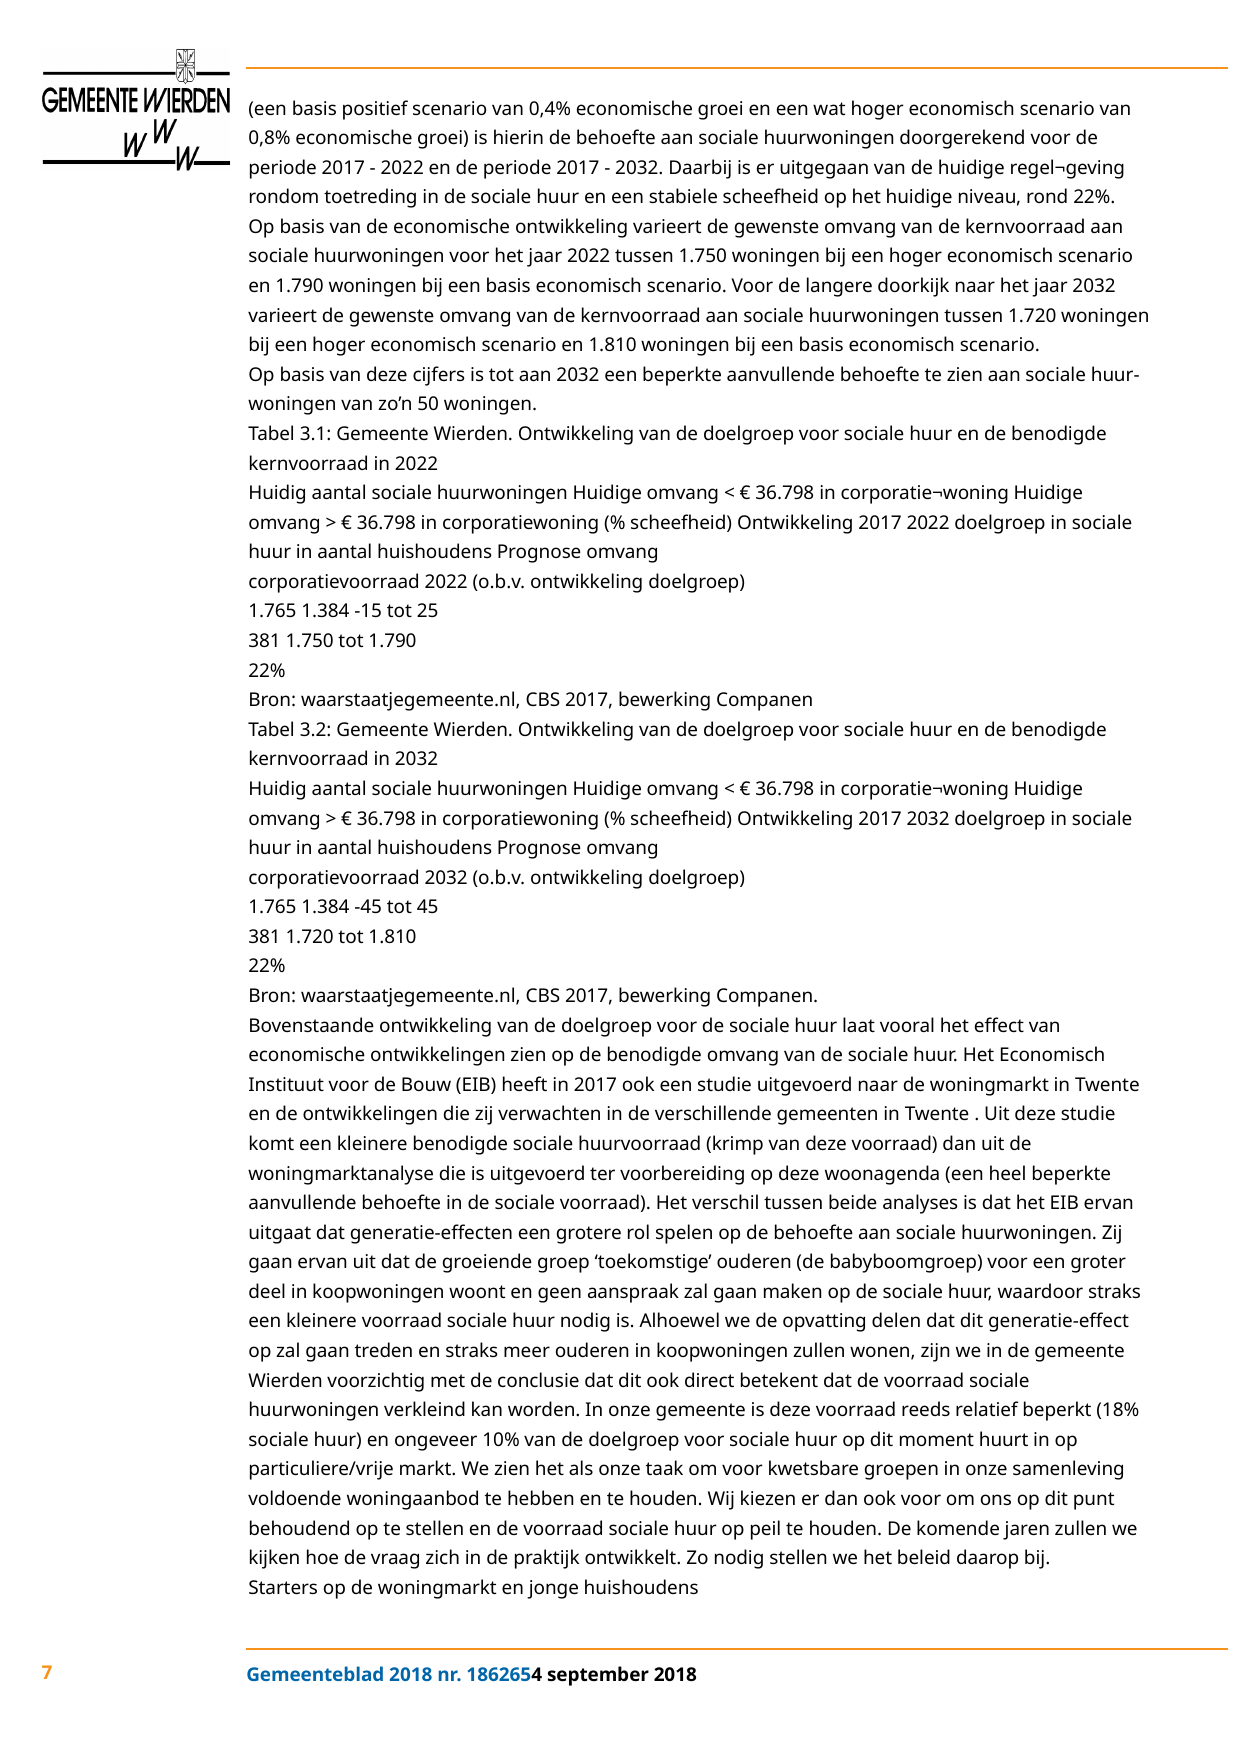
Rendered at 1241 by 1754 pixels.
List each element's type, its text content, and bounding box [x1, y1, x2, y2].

text Op basis van de economische ontwikkeling varieert de gewenste omvang van de kernvoorraad aan sociale huurwoningen voor het jaar 2022 tussen 1.750 woningen bij een hoger economisch scenario en 1.790 woningen bij een basis economisch scenario. Voor de langere doorkijk naar het jaar 2032 varieert de gewenste omvang van de kernvoorraad aan sociale huurwoningen tussen 1.720 woningen bij een hoger economisch scenario en 1.810 woningen bij een basis economisch scenario. [248, 213, 1152, 357]
text Bron: waarstaatjegemeente.nl, CBS 2017, bewerking Companen [248, 686, 1152, 712]
text Huidig aantal sociale huurwoningen Huidige omvang < € 36.798 in corporatie¬woning Huidige omvang > € 36.798 in corporatiewoning (% scheefheid) Ontwikkeling 2017 2032 doelgroep in sociale huur in aantal huishoudens Prognose omvang [248, 775, 1152, 860]
text Tabel 3.2: Gemeente Wierden. Ontwikkeling van de doelgroep voor sociale huur en de benodigde kernvoorraad in 2032 [248, 716, 1152, 771]
text 22% [248, 953, 1152, 978]
text Starters op de woningmarkt en jonge huishoudens [248, 1574, 1152, 1600]
text (een basis positief scenario van 0,4% economische groei en een wat hoger economisch scenario van 0,8% economische groei) is hierin de behoefte aan sociale huurwoningen doorgerekend voor de periode 2017 - 2022 en de periode 2017 - 2032. Daarbij is er uitgegaan van de huidige regel¬geving rondom toetreding in de sociale huur en een stabiele scheefheid op het huidige niveau, rond 22%. [248, 95, 1152, 209]
text Tabel 3.1: Gemeente Wierden. Ontwikkeling van de doelgroep voor sociale huur en de benodigde kernvoorraad in 2022 [248, 420, 1152, 476]
text Huidig aantal sociale huurwoningen Huidige omvang < € 36.798 in corporatie¬woning Huidige omvang > € 36.798 in corporatiewoning (% scheefheid) Ontwikkeling 2017 2022 doelgroep in sociale huur in aantal huishoudens Prognose omvang [248, 479, 1152, 564]
text corporatievoorraad 2032 (o.b.v. ontwikkeling doelgroep) [248, 864, 1152, 890]
text Op basis van deze cijfers is tot aan 2032 een beperkte aanvullende behoefte te zien aan sociale huur-woningen van zo’n 50 woningen. [248, 361, 1152, 416]
text Bovenstaande ontwikkeling van de doelgroep voor de sociale huur laat vooral het effect van economische ontwikkelingen zien op de benodigde omvang van de sociale huur. Het Economisch Instituut voor de Bouw (EIB) heeft in 2017 ook een studie uitgevoerd naar de woningmarkt in Twente en de ontwikkelingen die zij verwachten in de verschillende gemeenten in Twente . Uit deze studie komt een kleinere benodigde sociale huurvoorraad (krimp van deze voorraad) dan uit de woningmarktanalyse die is uitgevoerd ter voorbereiding op deze woonagenda (een heel beperkte aanvullende behoefte in de sociale voorraad). Het verschil tussen beide analyses is dat het EIB ervan uitgaat dat generatie-effecten een grotere rol spelen op de behoefte aan sociale huurwoningen. Zij gaan ervan uit dat de groeiende groep ‘toekomstige’ ouderen (de babyboomgroep) voor een groter deel in koopwoningen woont en geen aanspraak zal gaan maken op de sociale huur, waardoor straks een kleinere voorraad sociale huur nodig is. Alhoewel we de opvatting delen dat dit generatie-effect op zal gaan treden en straks meer ouderen in koopwoningen zullen wonen, zijn we in de gemeente Wierden voorzichtig met de conclusie dat dit ook direct betekent dat de voorraad sociale huurwoningen verkleind kan worden. In onze gemeente is deze voorraad reeds relatief beperkt (18% sociale huur) en ongeveer 10% van de doelgroep voor sociale huur op dit moment huurt in op particuliere/vrije markt. We zien het als onze taak om voor kwetsbare groepen in onze samenleving voldoende woningaanbod te hebben en te houden. Wij kiezen er dan ook voor om ons op dit punt behoudend op te stellen en de voorraad sociale huur op peil te houden. De komende jaren zullen we kijken hoe de vraag zich in de praktijk ontwikkelt. Zo nodig stellen we het beleid daarop bij. [248, 1012, 1152, 1570]
text 381 1.720 tot 1.810 [248, 923, 1152, 949]
text 1.765 1.384 -15 tot 25 [248, 598, 1152, 623]
text corporatievoorraad 2022 (o.b.v. ontwikkeling doelgroep) [248, 568, 1152, 594]
text 22% [248, 657, 1152, 683]
text Bron: waarstaatjegemeente.nl, CBS 2017, bewerking Companen. [248, 982, 1152, 1008]
text 381 1.750 tot 1.790 [248, 627, 1152, 653]
text 1.765 1.384 -45 tot 45 [248, 893, 1152, 919]
picture [41, 47, 231, 172]
